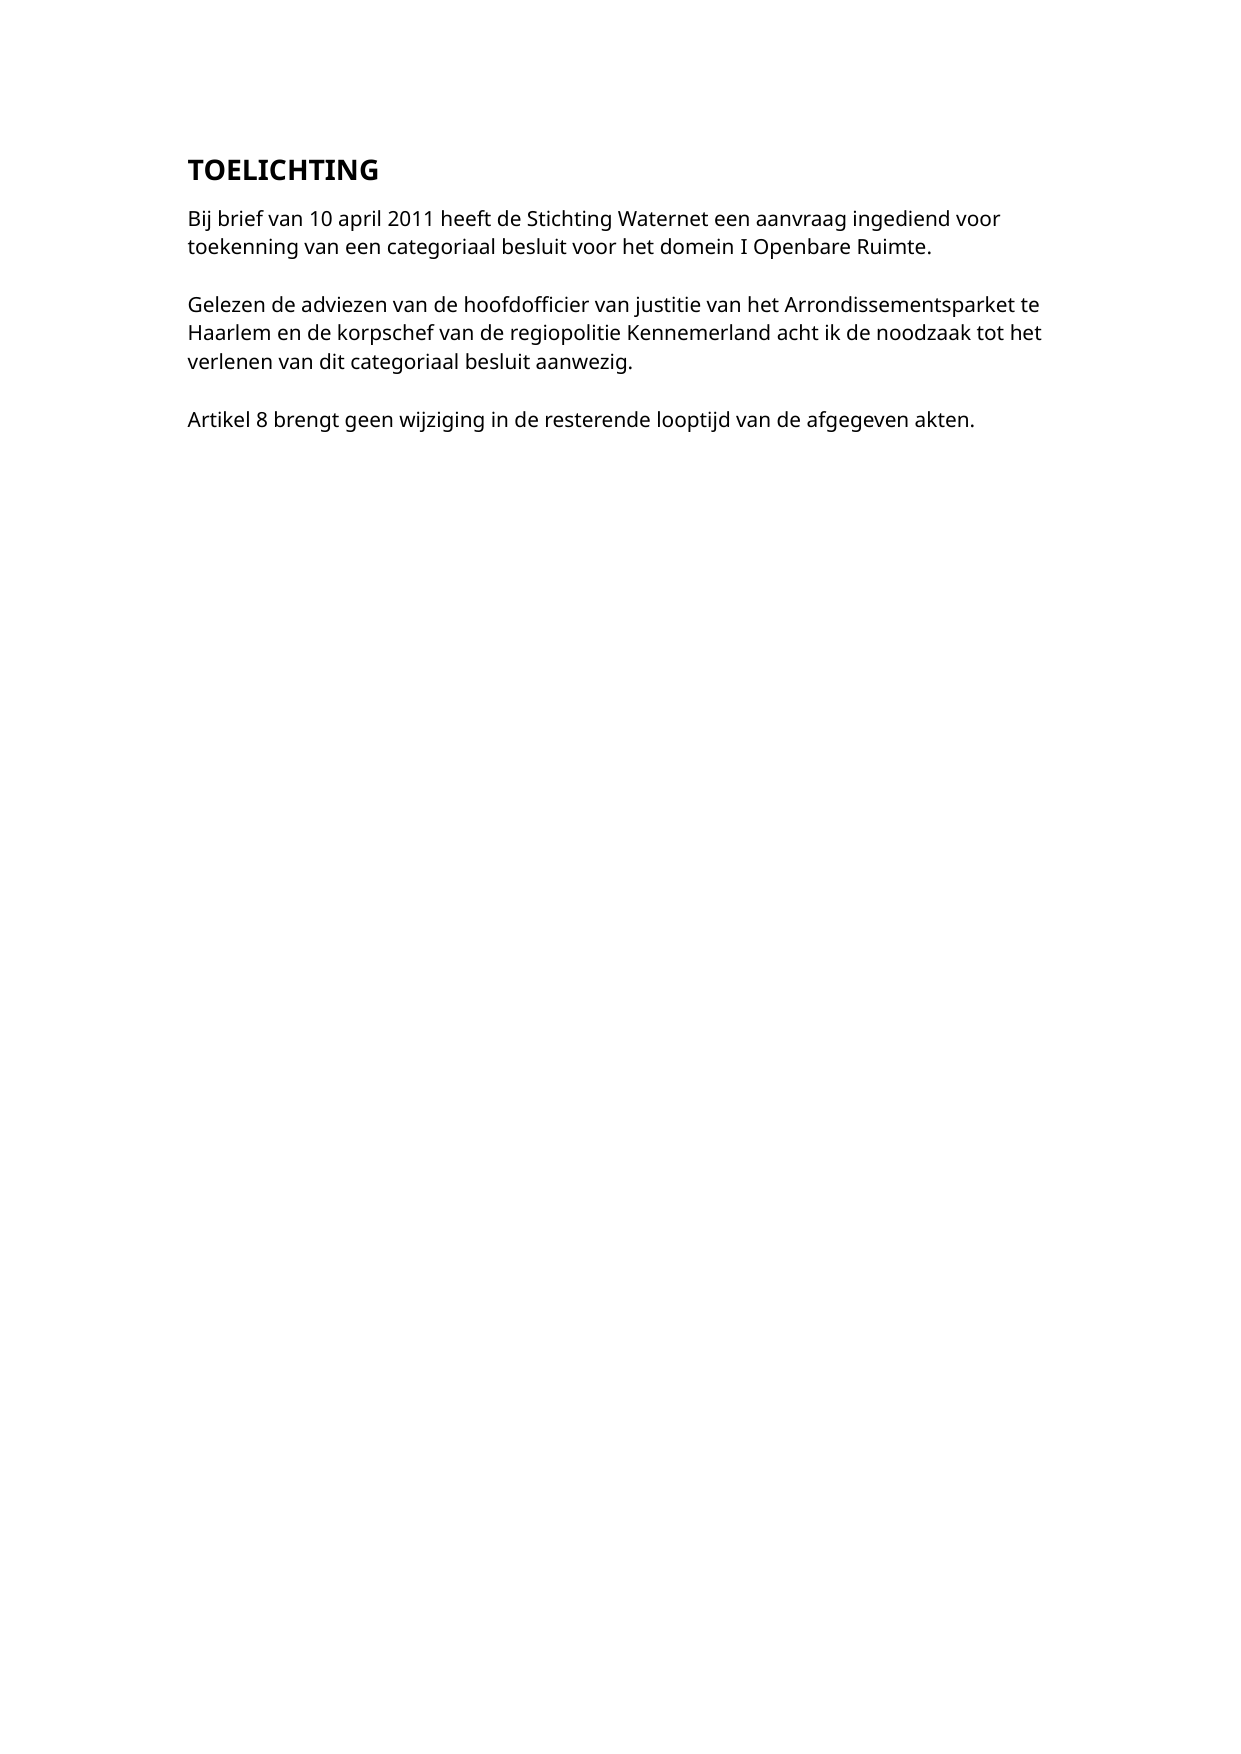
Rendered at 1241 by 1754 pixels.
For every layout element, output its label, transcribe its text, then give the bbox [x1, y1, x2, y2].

subtitle TOELICHTING [187, 150, 1053, 189]
text Bij brief van 10 april 2011 heeft de Stichting Waternet een aanvraag ingediend voor toekenning van een categoriaal besluit voor het domein I Openbare Ruimte. [187, 204, 1053, 261]
text Artikel 8 brengt geen wijziging in de resterende looptijd van de afgegeven akten. [187, 405, 1053, 433]
text Gelezen de adviezen van de hoofdofficier van justitie van het Arrondissementsparket te Haarlem en de korpschef van de regiopolitie Kennemerland acht ik de noodzaak tot het verlenen van dit categoriaal besluit aanwezig. [187, 290, 1053, 375]
